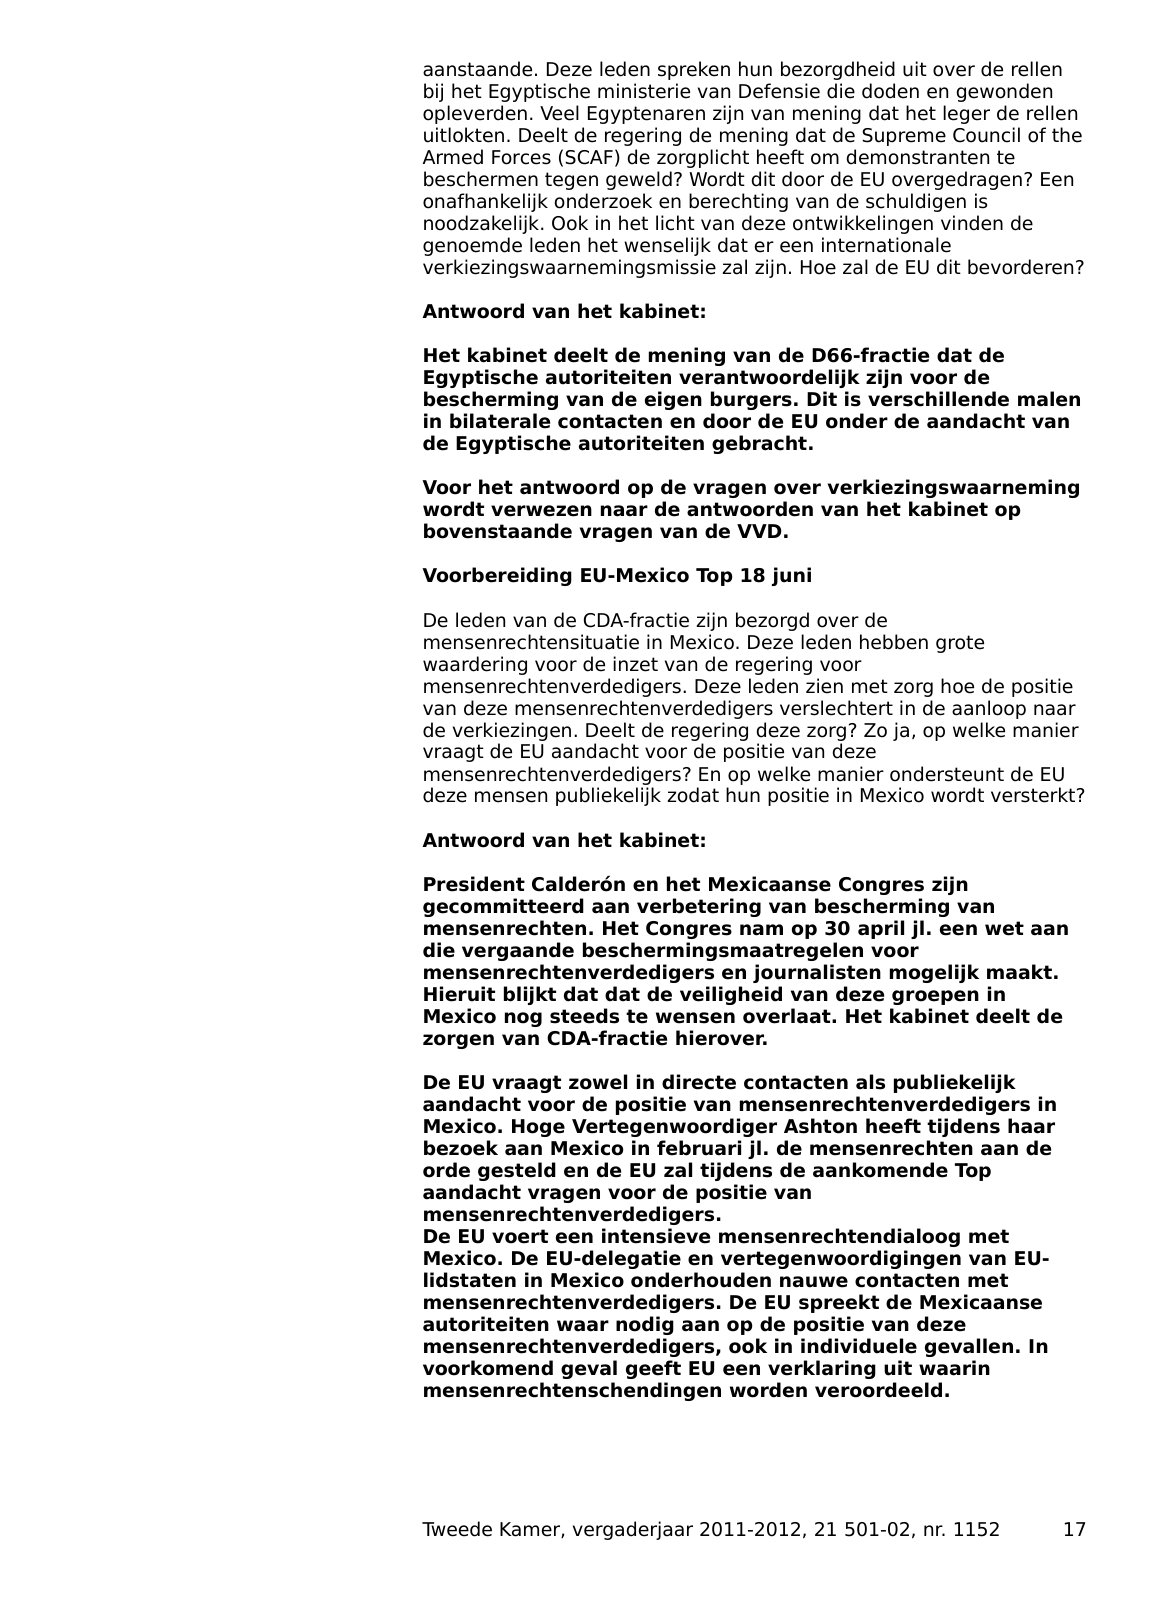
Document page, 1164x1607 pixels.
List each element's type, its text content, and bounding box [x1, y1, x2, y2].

text De EU voert een intensieve mensenrechtendialoog met Mexico. De EU-delegatie en vertegenwoordigingen van EU-lidstaten in Mexico onderhouden nauwe contacten met mensenrechtenverdedigers. De EU spreekt de Mexicaanse autoriteiten waar nodig aan op de positie van deze mensenrechtenverdedigers, ook in individuele gevallen. In voorkomend geval geeft EU een verklaring uit waarin mensenrechtenschendingen worden veroordeeld. [422, 1226, 1087, 1401]
subtitle Antwoord van het kabinet: [422, 829, 1087, 852]
text Voor het antwoord op de vragen over verkiezingswaarneming wordt verwezen naar de antwoorden van het kabinet op bovenstaande vragen van de VVD. [422, 477, 1087, 543]
text President Calderón en het Mexicaanse Congres zijn gecommitteerd aan verbetering van bescherming van mensenrechten. Het Congres nam op 30 april jl. een wet aan die vergaande beschermingsmaatregelen voor mensenrechtenverdedigers en journalisten mogelijk maakt. Hieruit blijkt dat dat de veiligheid van deze groepen in Mexico nog steeds te wensen overlaat. Het kabinet deelt de zorgen van CDA-fractie hierover. [422, 874, 1087, 1049]
text De leden van de CDA-fractie zijn bezorgd over de mensenrechtensituatie in Mexico. Deze leden hebben grote waardering voor de inzet van de regering voor mensenrechtenverdedigers. Deze leden zien met zorg hoe de positie van deze mensenrechtenverdedigers verslechtert in de aanloop naar de verkiezingen. Deelt de regering deze zorg? Zo ja, op welke manier vraagt de EU aandacht voor de positie van deze mensenrechtenverdedigers? En op welke manier ondersteunt de EU deze mensen publiekelijk zodat hun positie in Mexico wordt versterkt? [422, 609, 1087, 807]
text Het kabinet deelt de mening van de D66-fractie dat de Egyptische autoriteiten verantwoordelijk zijn voor de bescherming van de eigen burgers. Dit is verschillende malen in bilaterale contacten en door de EU onder de aandacht van de Egyptische autoriteiten gebracht. [422, 345, 1087, 455]
text aanstaande. Deze leden spreken hun bezorgdheid uit over de rellen bij het Egyptische ministerie van Defensie die doden en gewonden opleverden. Veel Egyptenaren zijn van mening dat het leger de rellen uitlokten. Deelt de regering de mening dat de Supreme Council of the Armed Forces (SCAF) de zorgplicht heeft om demonstranten te beschermen tegen geweld? Wordt dit door de EU overgedragen? Een onafhankelijk onderzoek en berechting van de schuldigen is noodzakelijk. Ook in het licht van deze ontwikkelingen vinden de genoemde leden het wenselijk dat er een internationale verkiezingswaarnemingsmissie zal zijn. Hoe zal de EU dit bevorderen? [422, 59, 1087, 279]
subtitle Antwoord van het kabinet: [422, 301, 1087, 323]
text De EU vraagt zowel in directe contacten als publiekelijk aandacht voor de positie van mensenrechtenverdedigers in Mexico. Hoge Vertegenwoordiger Ashton heeft tijdens haar bezoek aan Mexico in februari jl. de mensenrechten aan de orde gesteld en de EU zal tijdens de aankomende Top aandacht vragen voor de positie van mensenrechtenverdedigers. [422, 1072, 1087, 1226]
subtitle Voorbereiding EU-Mexico Top 18 juni [422, 565, 1087, 587]
